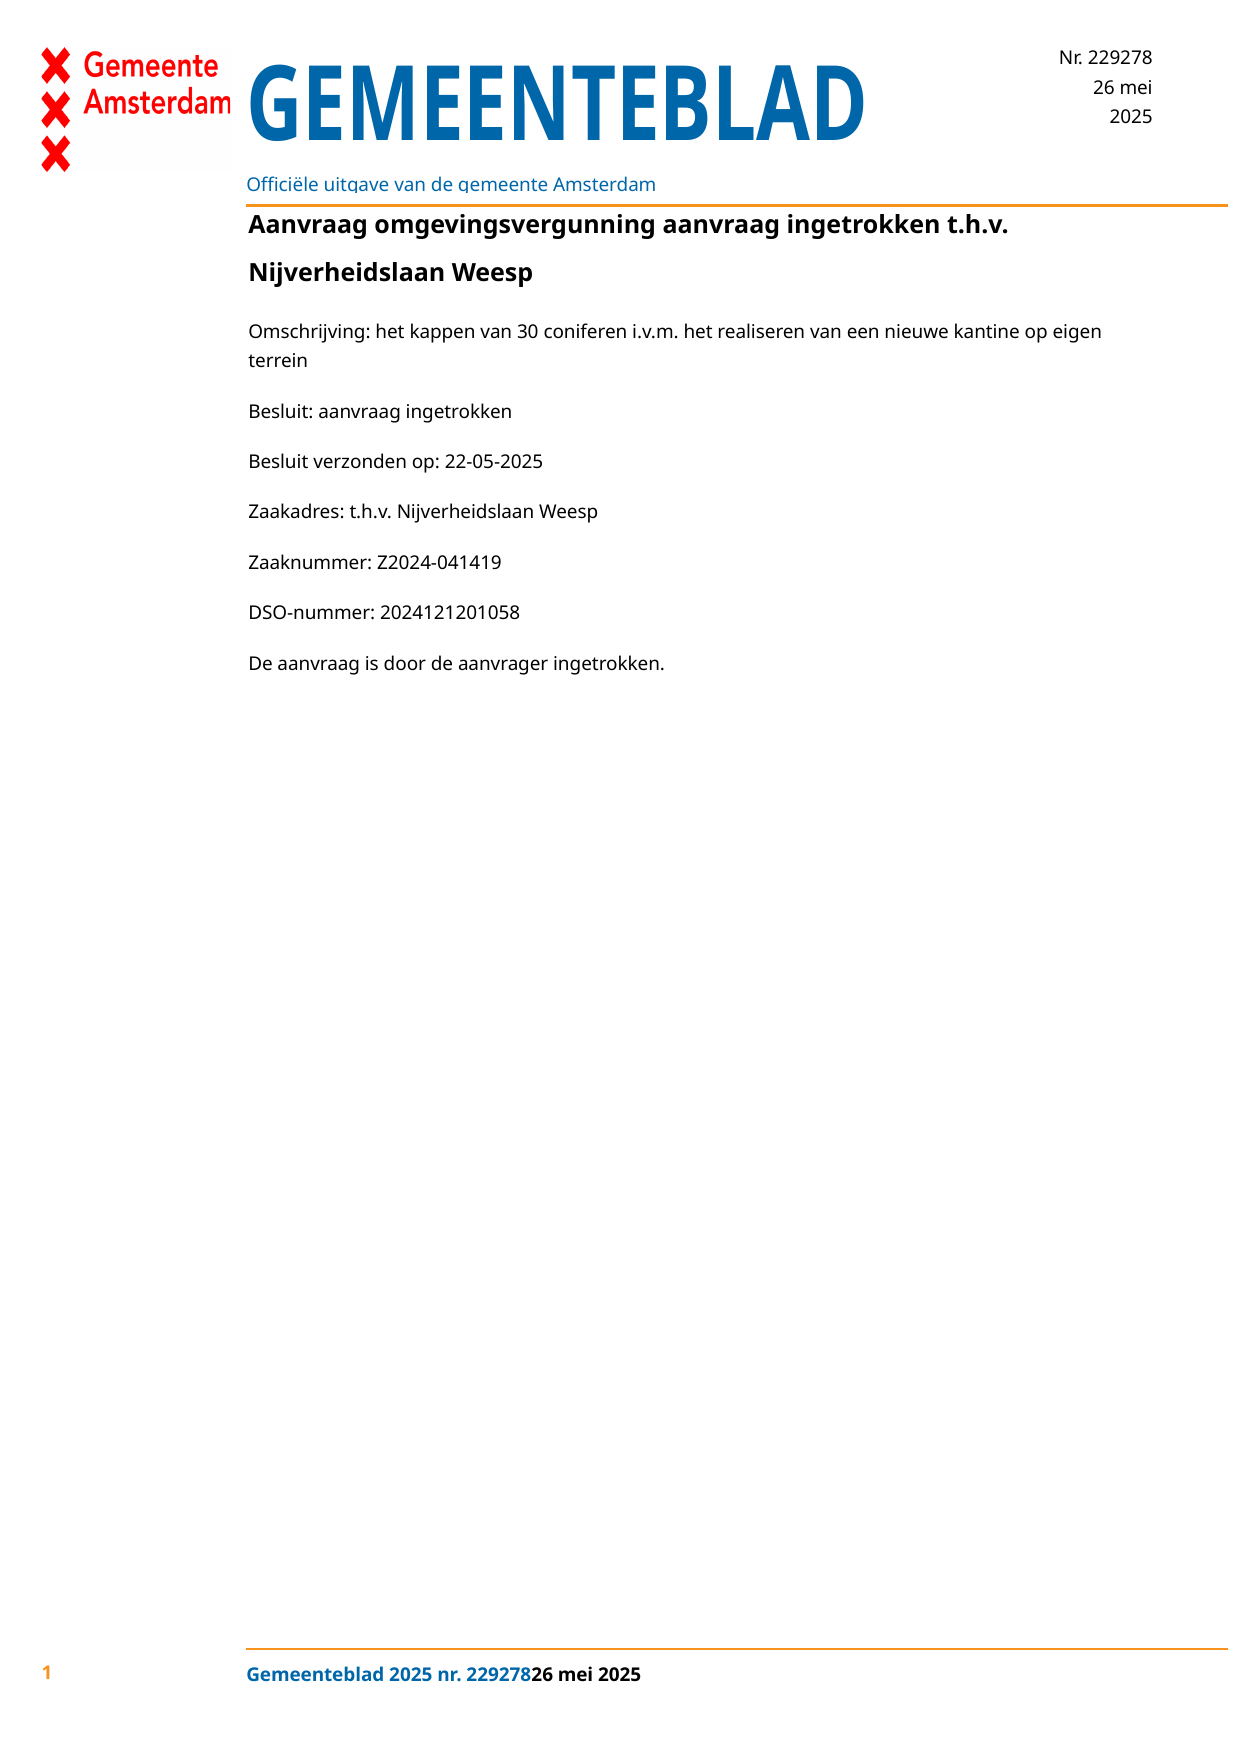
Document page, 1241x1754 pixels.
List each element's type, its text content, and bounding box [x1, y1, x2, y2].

text Omschrijving: het kappen van 30 coniferen i.v.m. het realiseren van een nieuwe kantine op eigen terrein [248, 318, 1152, 373]
text Aanvraag omgevingsvergunning aanvraag ingetrokken t.h.v. Nijverheidslaan Weesp [248, 207, 1152, 288]
text Zaaknummer: Z2024-041419 [248, 549, 1152, 575]
picture [41, 47, 231, 172]
text De aanvraag is door de aanvrager ingetrokken. [248, 650, 1152, 676]
text Zaakadres: t.h.v. Nijverheidslaan Weesp [248, 499, 1152, 524]
text Besluit: aanvraag ingetrokken [248, 398, 1152, 424]
text Besluit verzonden op: 22-05-2025 [248, 448, 1152, 474]
text DSO-nummer: 2024121201058 [248, 599, 1152, 625]
